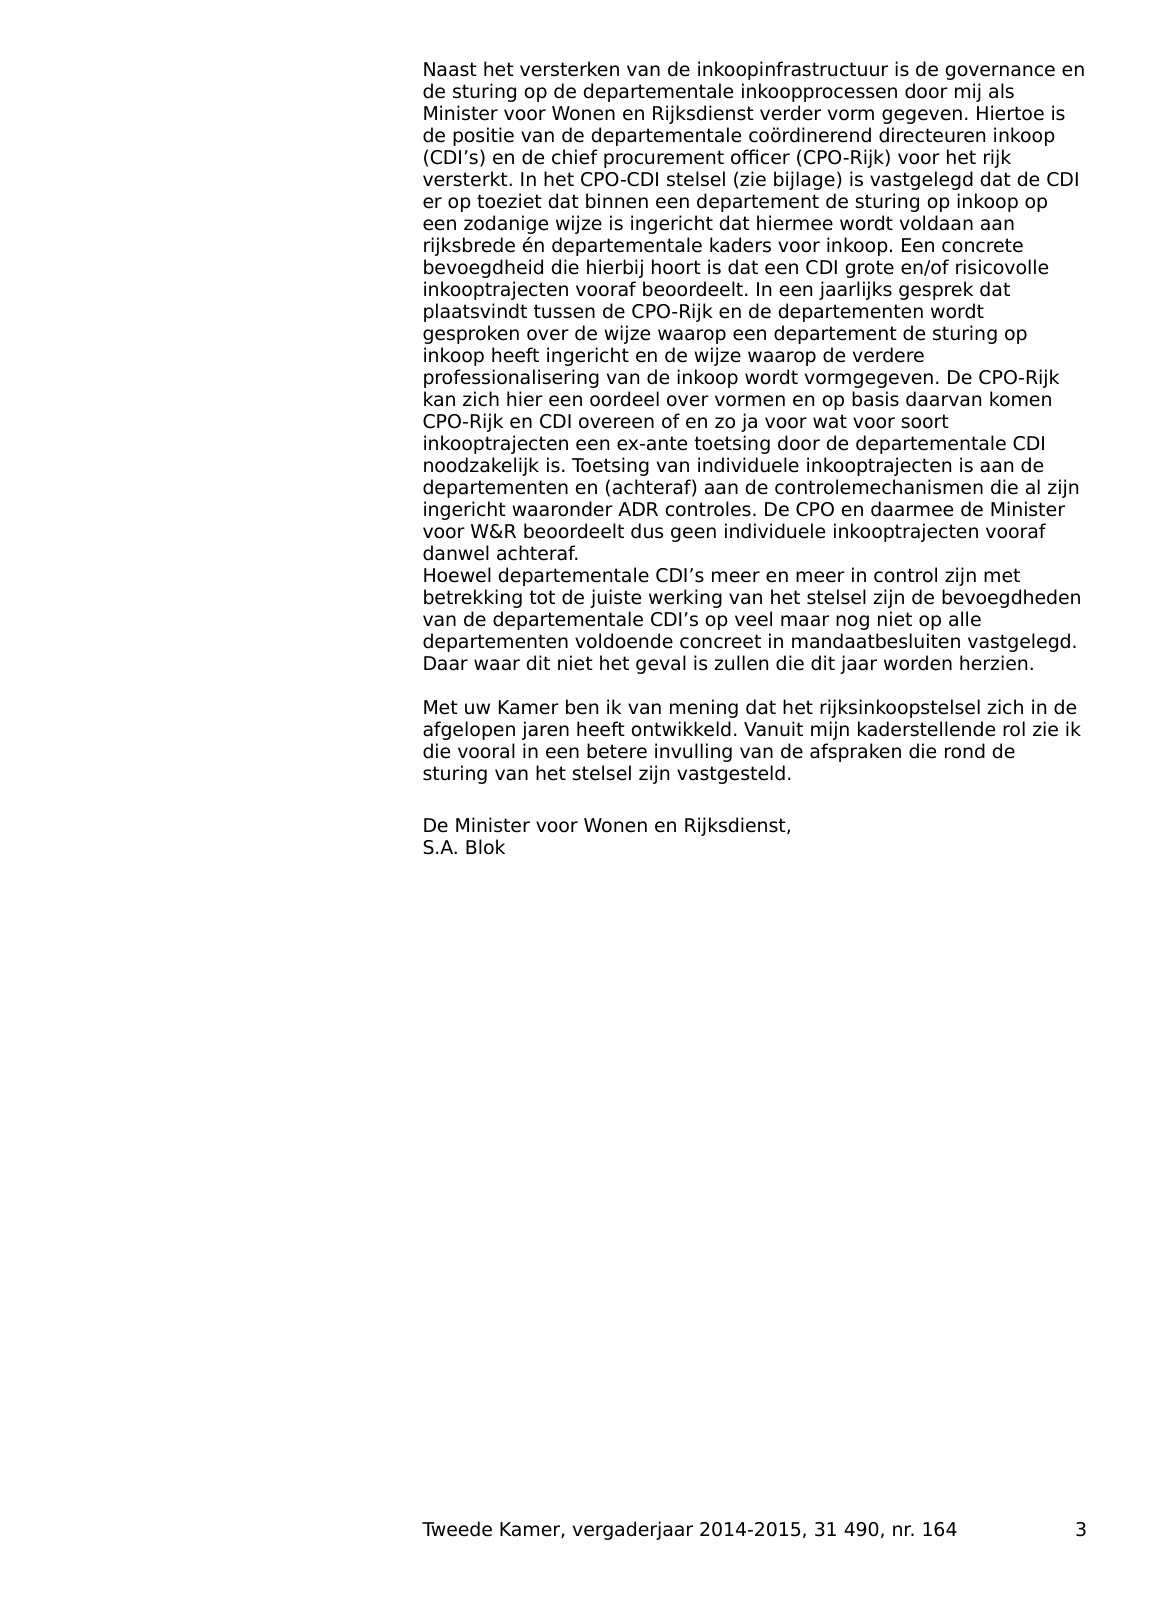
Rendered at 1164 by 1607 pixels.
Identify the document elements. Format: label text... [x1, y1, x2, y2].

text Hoewel departementale CDI’s meer en meer in control zijn met betrekking tot de juiste werking van het stelsel zijn de bevoegdheden van de departementale CDI’s op veel maar nog niet op alle departementen voldoende concreet in mandaatbesluiten vastgelegd. Daar waar dit niet het geval is zullen die dit jaar worden herzien. [422, 564, 1087, 674]
text Met uw Kamer ben ik van mening dat het rijksinkoopstelsel zich in de afgelopen jaren heeft ontwikkeld. Vanuit mijn kaderstellende rol zie ik die vooral in een betere invulling van de afspraken die rond de sturing van het stelsel zijn vastgesteld. [422, 697, 1087, 784]
text De Minister voor Wonen en Rijksdienst, S.A. Blok [422, 814, 1087, 858]
text Naast het versterken van de inkoopinfrastructuur is de governance en de sturing op de departementale inkoopprocessen door mij als Minister voor Wonen en Rijksdienst verder vorm gegeven. Hiertoe is de positie van de departementale coördinerend directeuren inkoop (CDI’s) en de chief procurement officer (CPO-Rijk) voor het rijk versterkt. In het CPO-CDI stelsel (zie bijlage) is vastgelegd dat de CDI er op toeziet dat binnen een departement de sturing op inkoop op een zodanige wijze is ingericht dat hiermee wordt voldaan aan rijksbrede én departementale kaders voor inkoop. Een concrete bevoegdheid die hierbij hoort is dat een CDI grote en/of risicovolle inkooptrajecten vooraf beoordeelt. In een jaarlijks gesprek dat plaatsvindt tussen de CPO-Rijk en de departementen wordt gesproken over de wijze waarop een departement de sturing op inkoop heeft ingericht en de wijze waarop de verdere professionalisering van de inkoop wordt vormgegeven. De CPO-Rijk kan zich hier een oordeel over vormen en op basis daarvan komen CPO-Rijk en CDI overeen of en zo ja voor wat voor soort inkooptrajecten een ex-ante toetsing door de departementale CDI noodzakelijk is. Toetsing van individuele inkooptrajecten is aan de departementen en (achteraf) aan de controlemechanismen die al zijn ingericht waaronder ADR controles. De CPO en daarmee de Minister voor W&R beoordeelt dus geen individuele inkooptrajecten vooraf danwel achteraf. [422, 59, 1087, 564]
